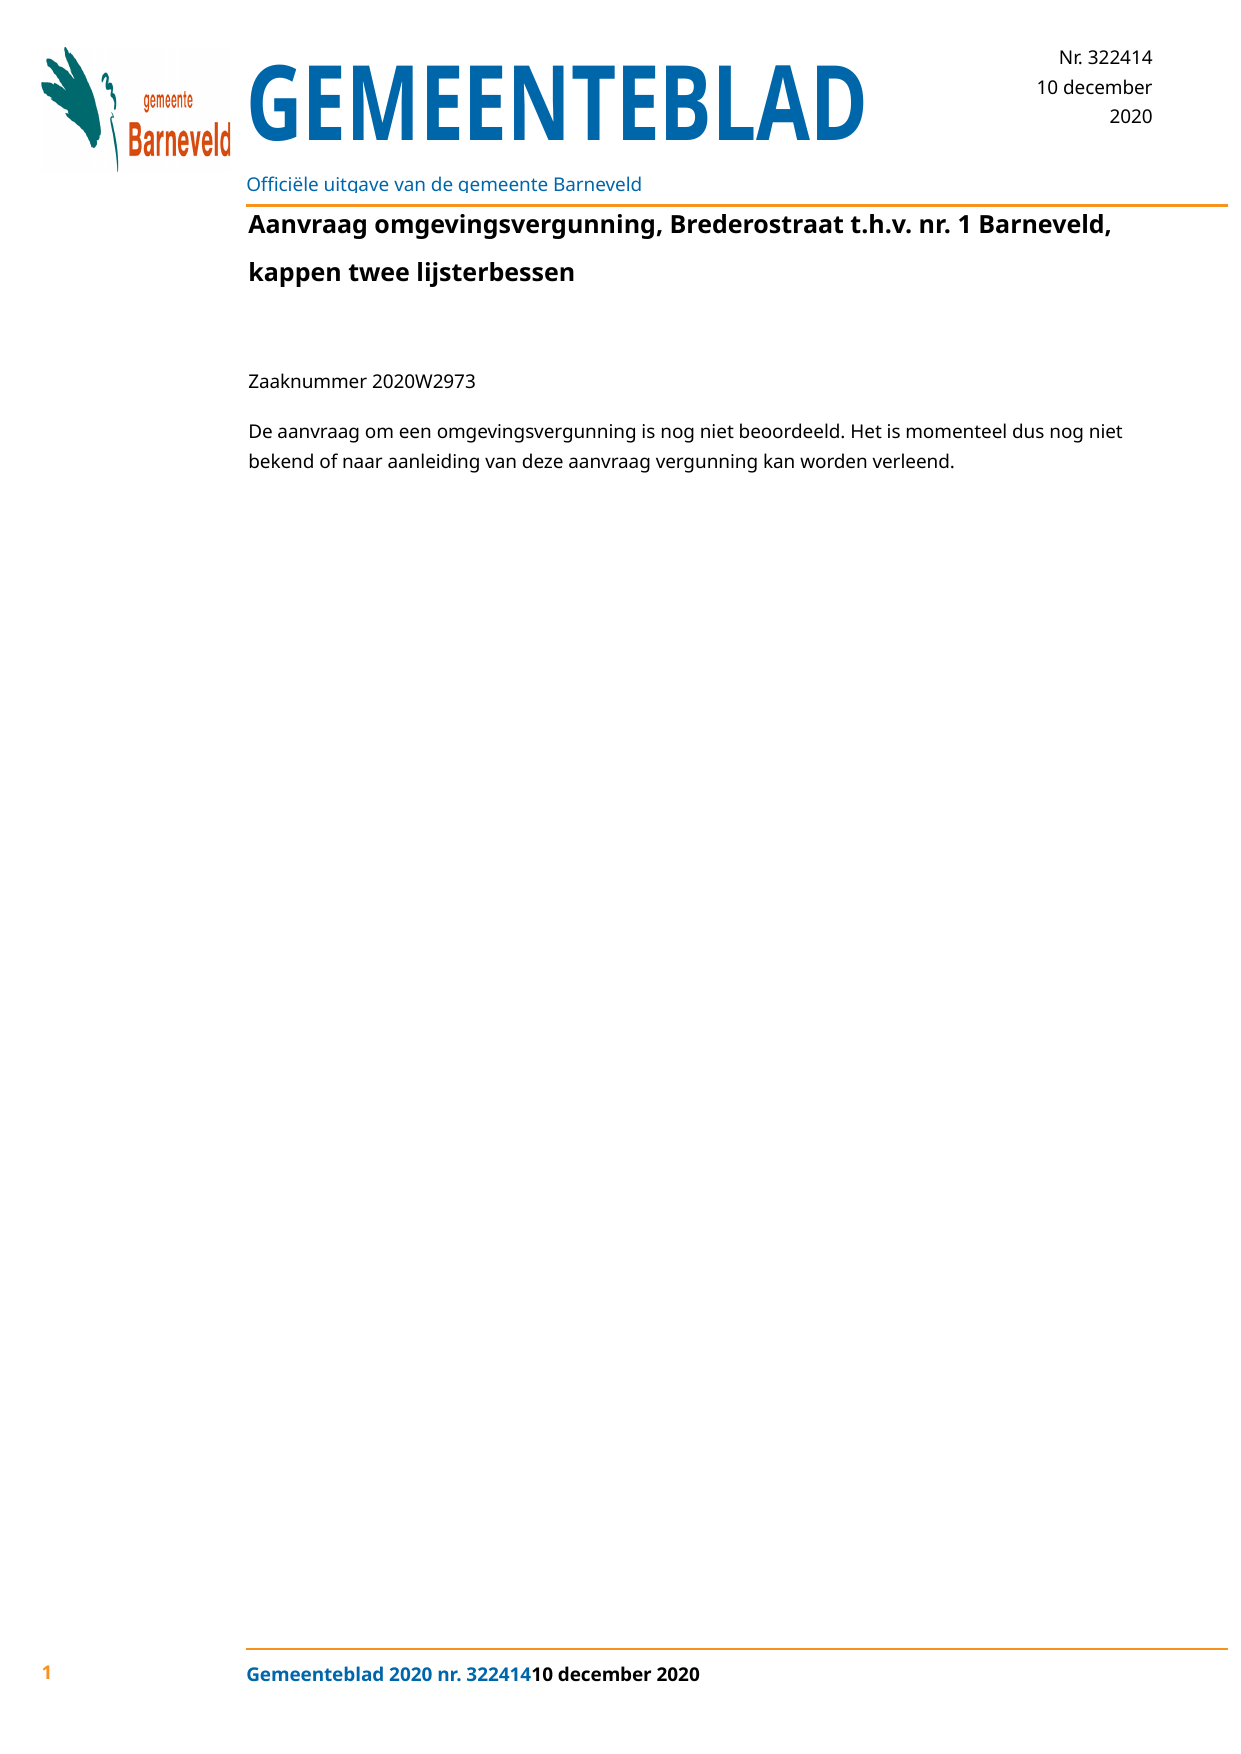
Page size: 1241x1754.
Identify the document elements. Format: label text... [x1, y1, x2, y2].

picture [41, 47, 231, 172]
text Aanvraag omgevingsvergunning, Brederostraat t.h.v. nr. 1 Barneveld, kappen twee lijsterbessen [248, 207, 1152, 288]
text Zaaknummer 2020W2973 [248, 368, 1152, 394]
text De aanvraag om een omgevingsvergunning is nog niet beoordeeld. Het is momenteel dus nog niet bekend of naar aanleiding van deze aanvraag vergunning kan worden verleend. [248, 419, 1152, 474]
